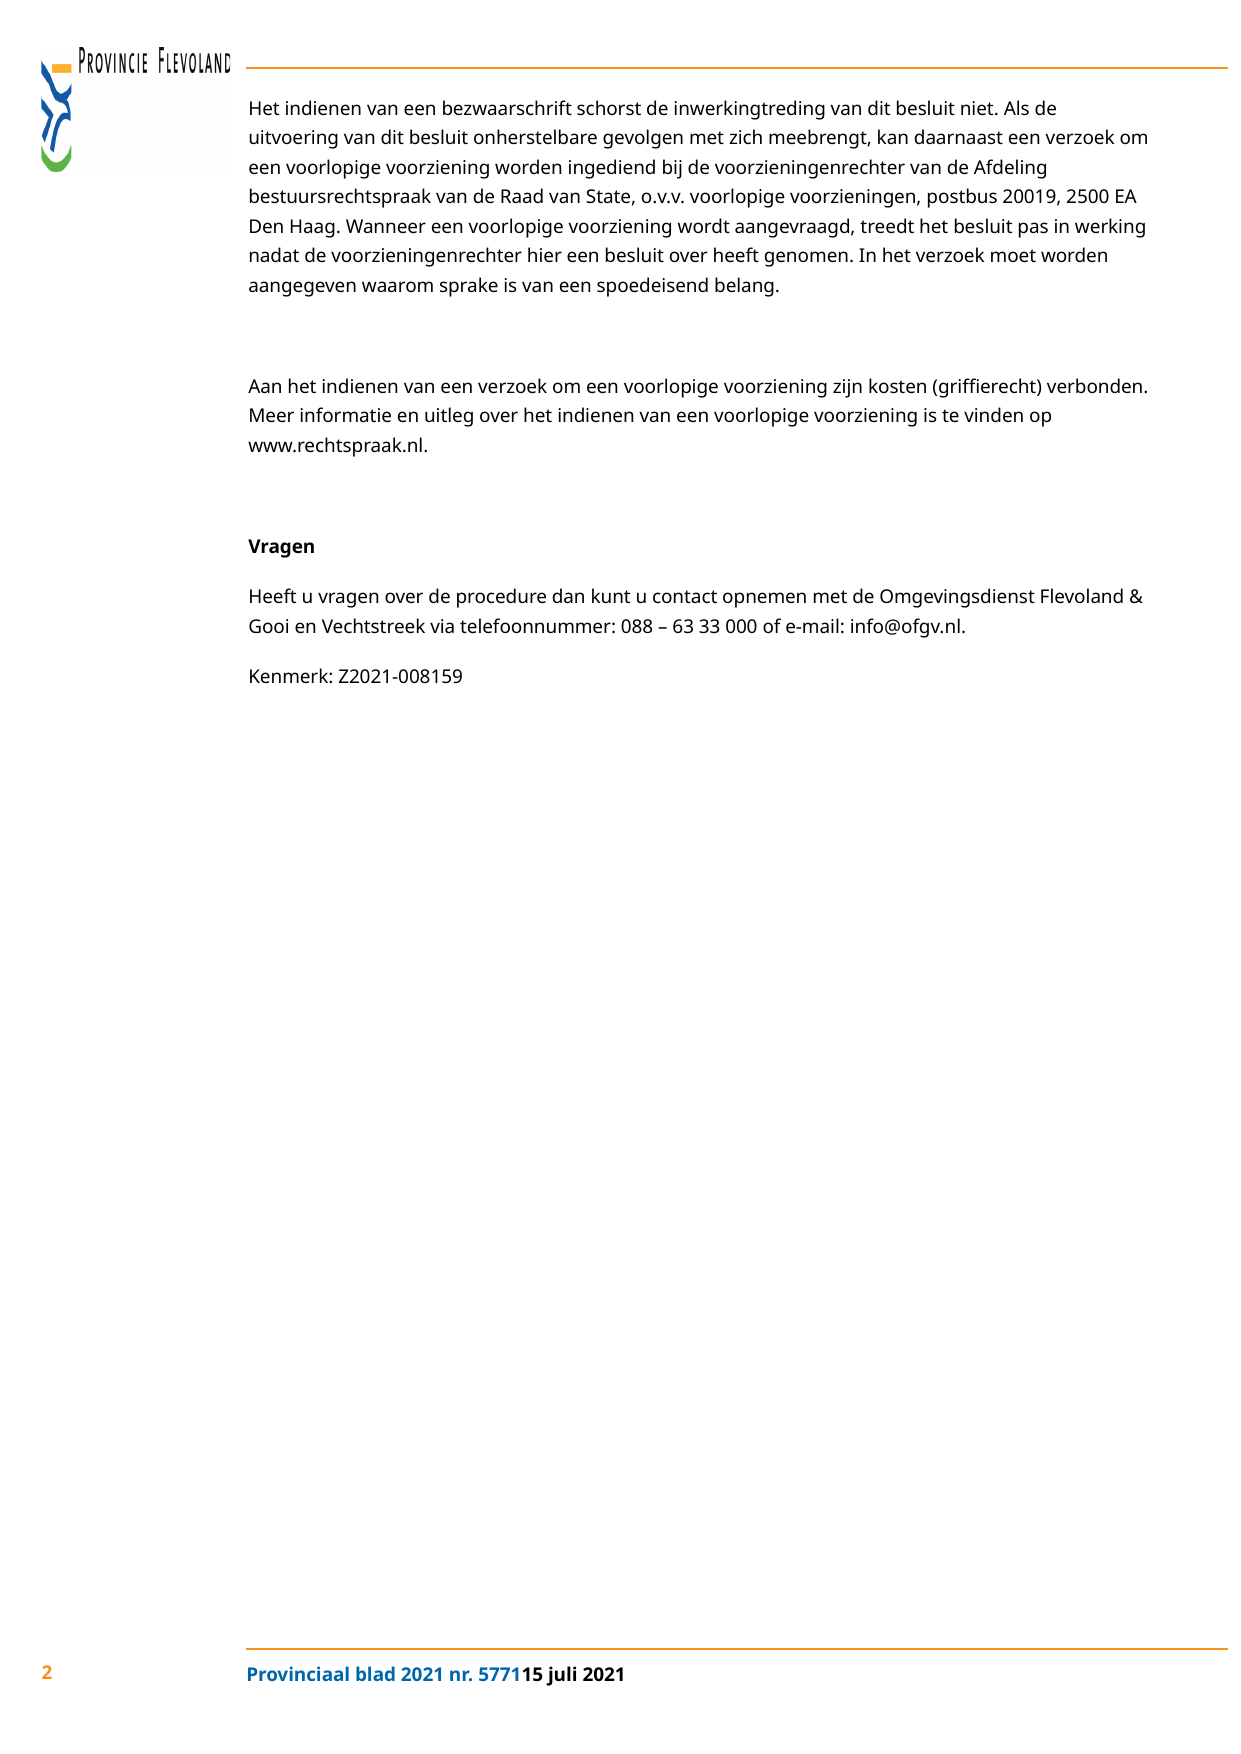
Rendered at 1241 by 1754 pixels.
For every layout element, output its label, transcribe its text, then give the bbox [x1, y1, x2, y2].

text Heeft u vragen over de procedure dan kunt u contact opnemen met de Omgevingsdienst Flevoland & Gooi en Vechtstreek via telefoonnummer: 088 – 63 33 000 of e-mail: info@ofgv.nl. [248, 583, 1152, 639]
text Het indienen van een bezwaarschrift schorst de inwerkingtreding van dit besluit niet. Als de uitvoering van dit besluit onherstelbare gevolgen met zich meebrengt, kan daarnaast een verzoek om een voorlopige voorziening worden ingediend bij de voorzieningenrechter van de Afdeling bestuursrechtspraak van de Raad van State, o.v.v. voorlopige voorzieningen, postbus 20019, 2500 EA Den Haag. Wanneer een voorlopige voorziening wordt aangevraagd, treedt het besluit pas in werking nadat de voorzieningenrechter hier een besluit over heeft genomen. In het verzoek moet worden aangegeven waarom sprake is van een spoedeisend belang. [248, 95, 1152, 298]
text Vragen [248, 533, 1152, 559]
text Kenmerk: Z2021-008159 [248, 663, 1152, 689]
picture [41, 47, 231, 172]
text Aan het indienen van een verzoek om een voorlopige voorziening zijn kosten (griffierecht) verbonden. Meer informatie en uitleg over het indienen van een voorlopige voorziening is te vinden op www.rechtspraak.nl. [248, 373, 1152, 458]
